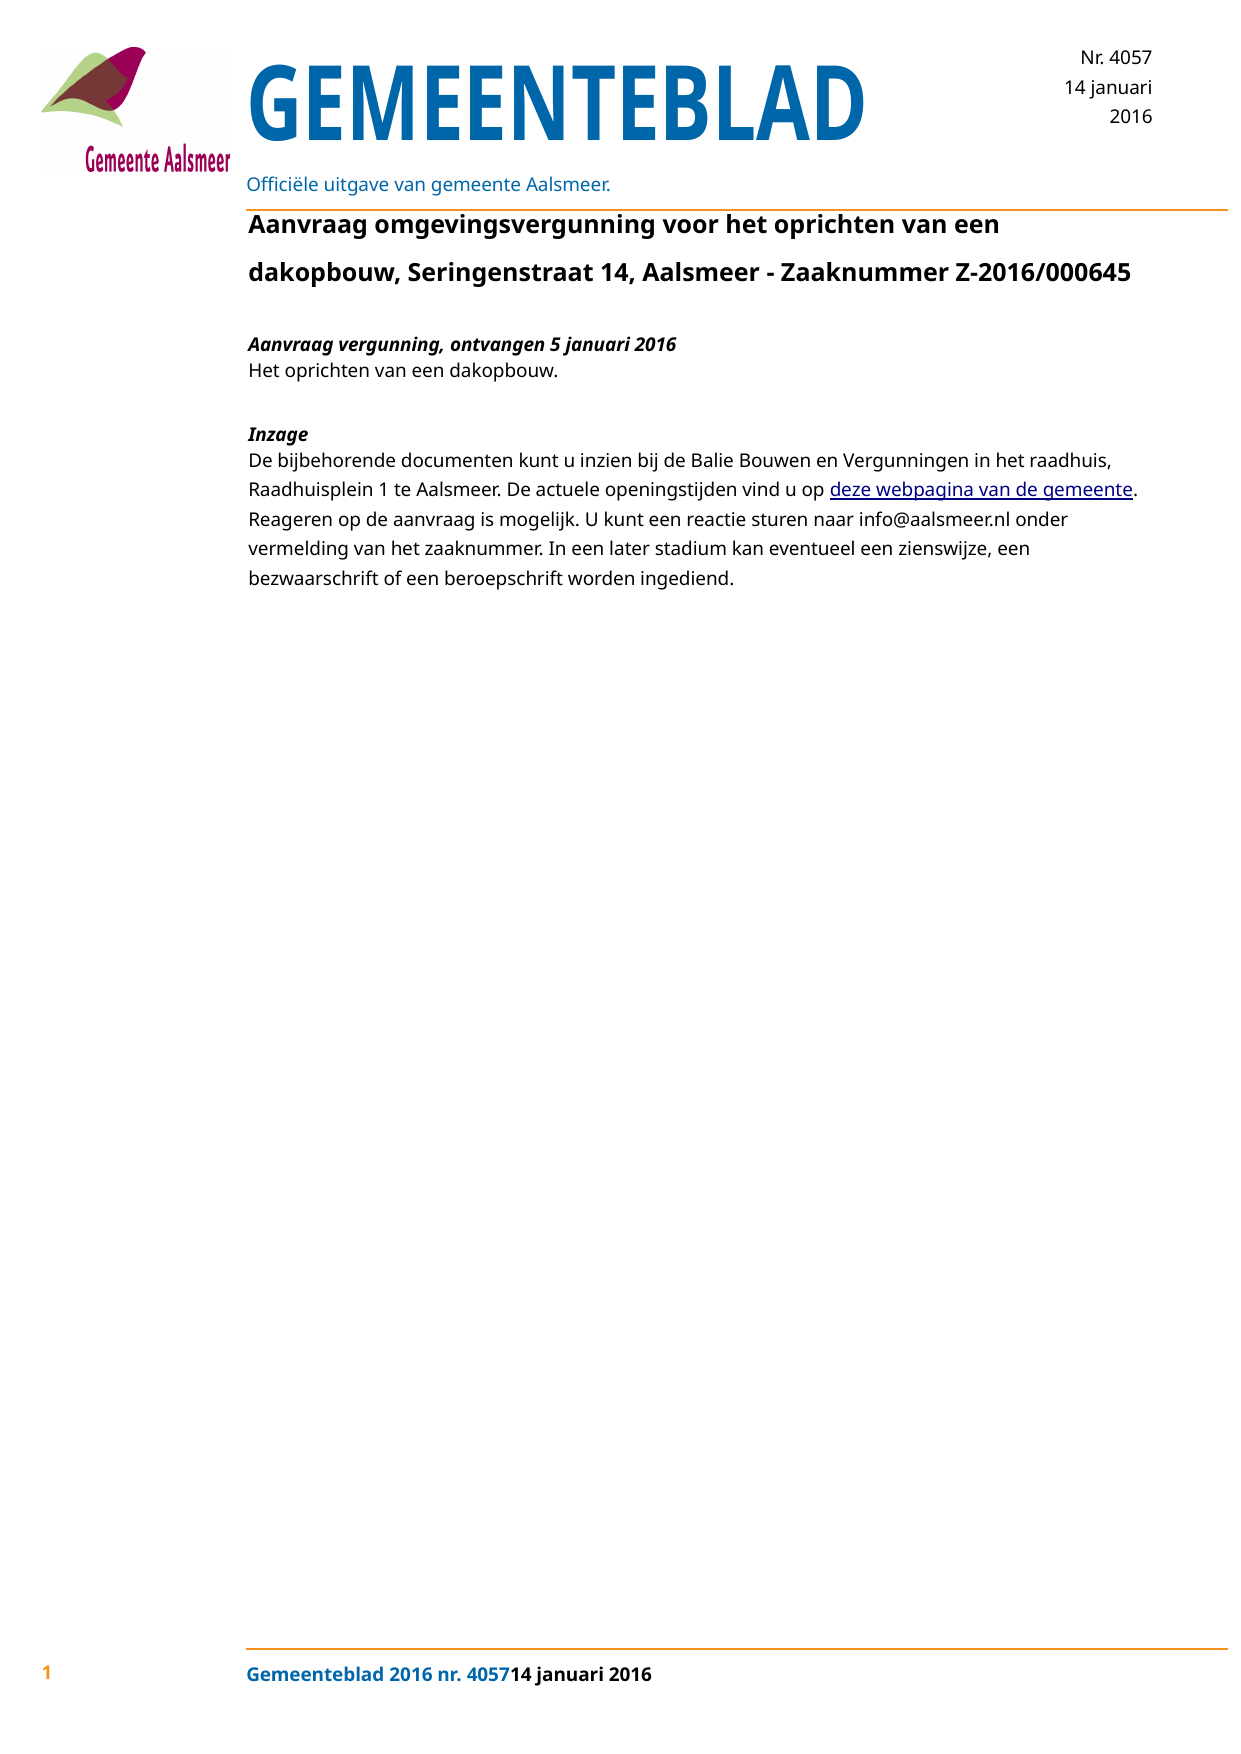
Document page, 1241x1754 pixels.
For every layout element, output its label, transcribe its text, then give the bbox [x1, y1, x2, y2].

text Aanvraag omgevingsvergunning voor het oprichten van een dakopbouw, Seringenstraat 14, Aalsmeer - Zaaknummer Z-2016/000645 [248, 211, 1152, 288]
text Inzage [248, 421, 1152, 447]
text ​ [248, 616, 1152, 641]
text De bijbehorende documenten kunt u inzien bij de Balie Bouwen en Vergunningen in het raadhuis, Raadhuisplein 1 te Aalsmeer. De actuele openingstijden vind u op deze webpagina van de gemeente. Reageren op de aanvraag is mogelijk. U kunt een reactie sturen naar info@aalsmeer.nl onder vermelding van het zaaknummer. In een later stadium kan eventueel een zienswijze, een bezwaarschrift of een beroepschrift worden ingediend. [248, 447, 1152, 591]
text Aanvraag vergunning, ontvangen 5 januari 2016 [248, 331, 1152, 357]
picture [41, 47, 231, 172]
text Het oprichten van een dakopbouw. [248, 357, 1152, 383]
